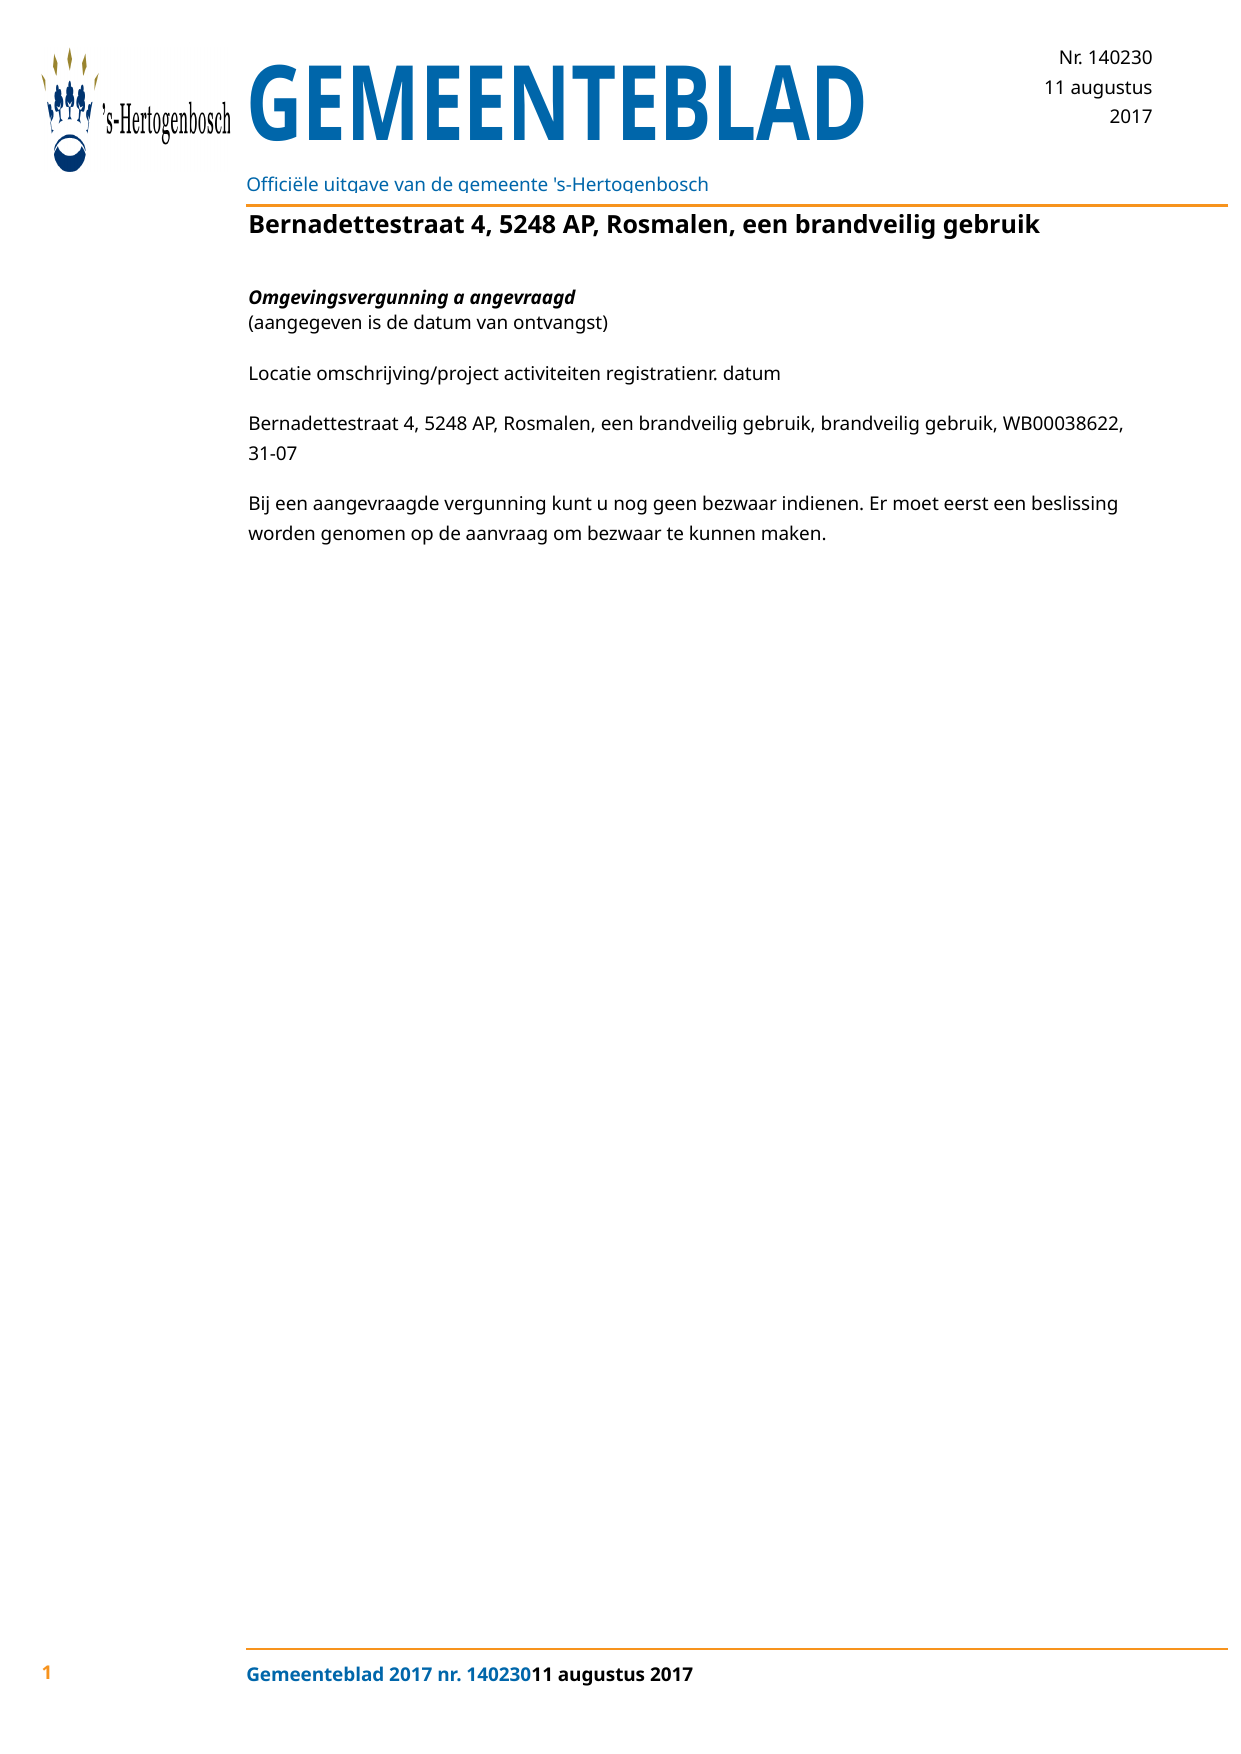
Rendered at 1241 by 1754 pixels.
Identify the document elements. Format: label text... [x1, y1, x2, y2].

picture [41, 47, 231, 172]
text Locatie omschrijving/project activiteiten registratienr. datum [248, 360, 1152, 386]
text Bij een aangevraagde vergunning kunt u nog geen bezwaar indienen. Er moet eerst een beslissing worden genomen op de aanvraag om bezwaar te kunnen maken. [248, 490, 1152, 546]
text (aangegeven is de datum van ontvangst) [248, 309, 1152, 335]
text Omgevingsvergunning a angevraagd [248, 284, 1152, 309]
text Bernadettestraat 4, 5248 AP, Rosmalen, een brandveilig gebruik, brandveilig gebruik, WB00038622, 31-07 [248, 410, 1152, 466]
text Bernadettestraat 4, 5248 AP, Rosmalen, een brandveilig gebruik [248, 207, 1152, 241]
